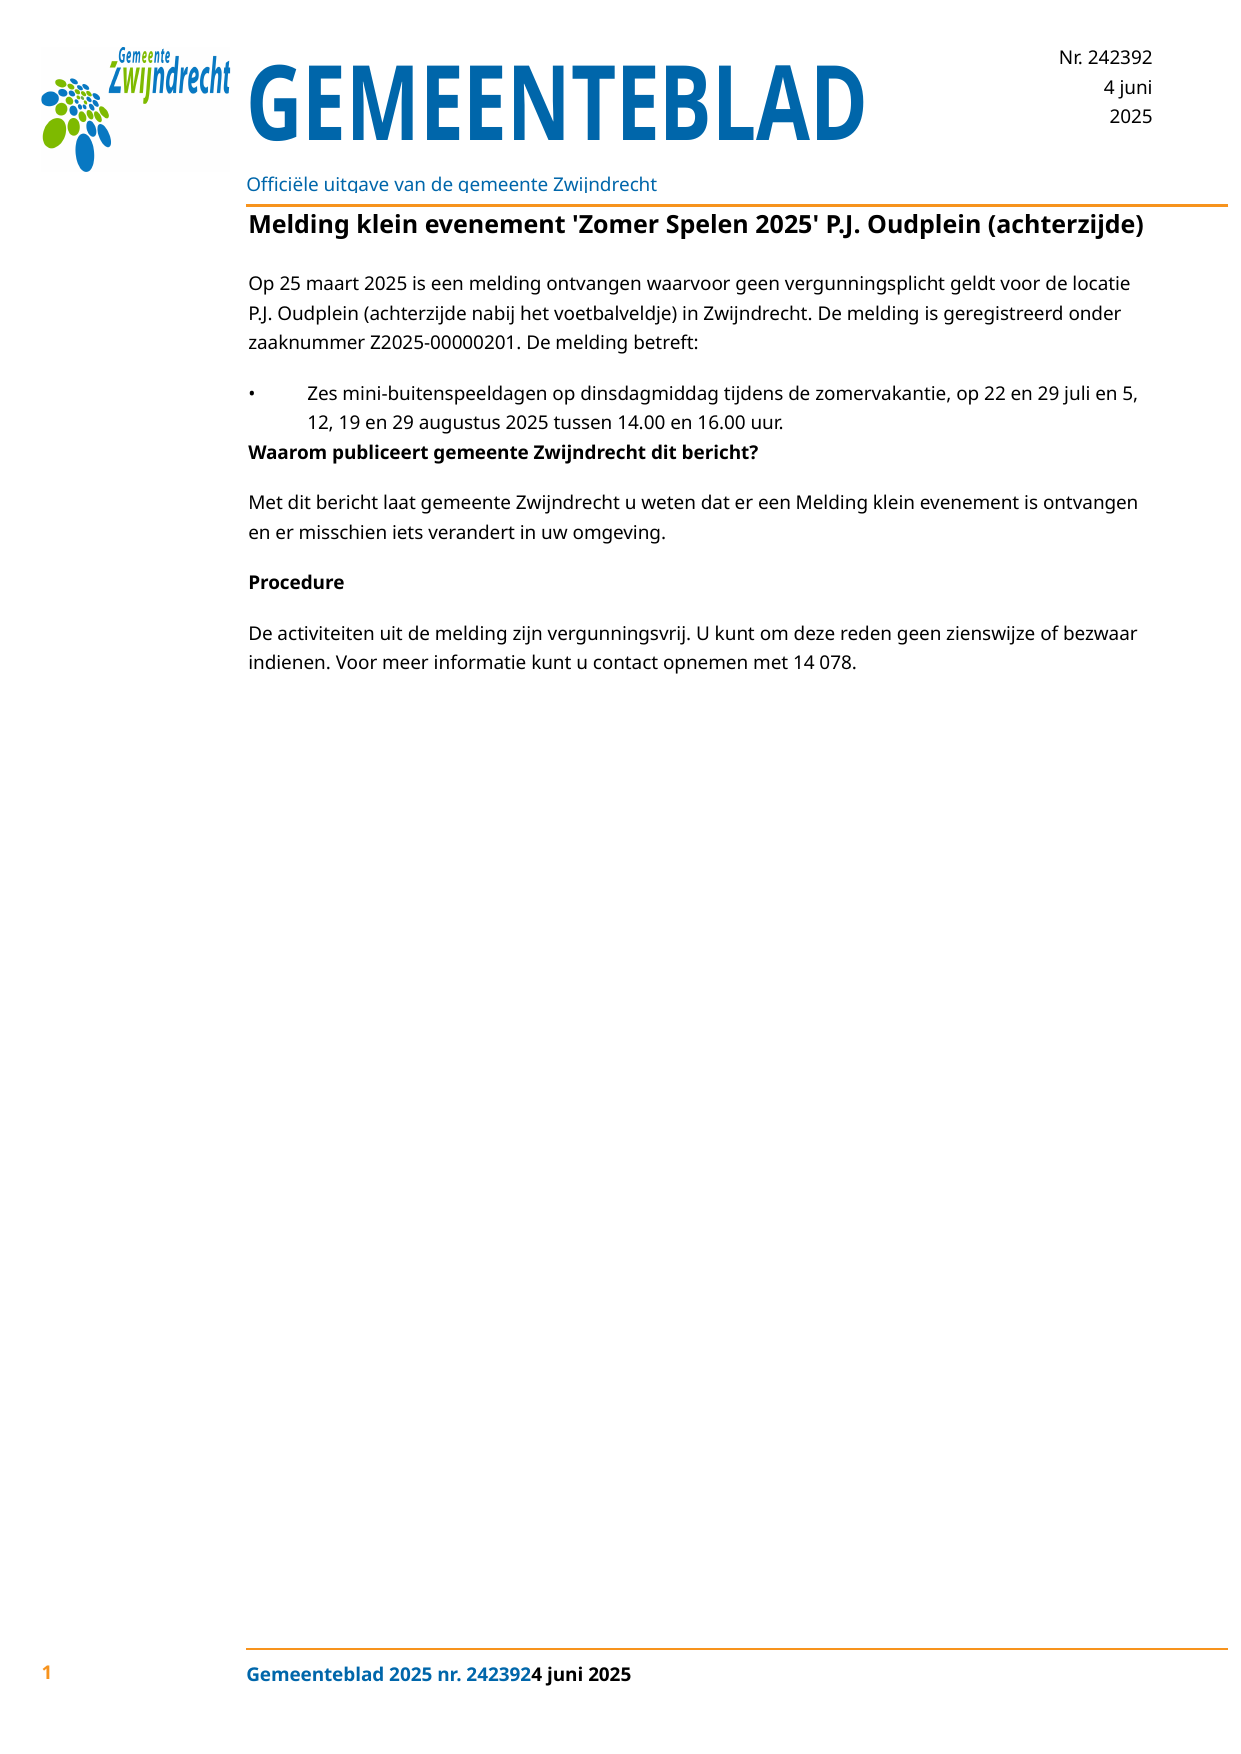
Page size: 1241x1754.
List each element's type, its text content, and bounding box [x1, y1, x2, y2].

text Waarom publiceert gemeente Zwijndrecht dit bericht? [248, 439, 1152, 465]
text Procedure [248, 569, 1152, 595]
text De activiteiten uit de melding zijn vergunningsvrij. U kunt om deze reden geen zienswijze of bezwaar indienen. Voor meer informatie kunt u contact opnemen met 14 078. [248, 620, 1152, 675]
text Op 25 maart 2025 is een melding ontvangen waarvoor geen vergunningsplicht geldt voor de locatie P.J. Oudplein (achterzijde nabij het voetbalveldje) in Zwijndrecht. De melding is geregistreerd onder zaaknummer Z2025-00000201. De melding betreft: [248, 270, 1152, 355]
text Met dit bericht laat gemeente Zwijndrecht u weten dat er een Melding klein evenement is ontvangen en er misschien iets verandert in uw omgeving. [248, 489, 1152, 545]
text Melding klein evenement 'Zomer Spelen 2025' P.J. Oudplein (achterzijde) [248, 207, 1152, 241]
list Zes mini-buitenspeeldagen op dinsdagmiddag tijdens de zomervakantie, op 22 en 29 juli en 5, 12, 19 en 29 augustus 2025 tussen 14.00 en 16.00 uur. [248, 380, 1152, 435]
picture [41, 47, 231, 172]
